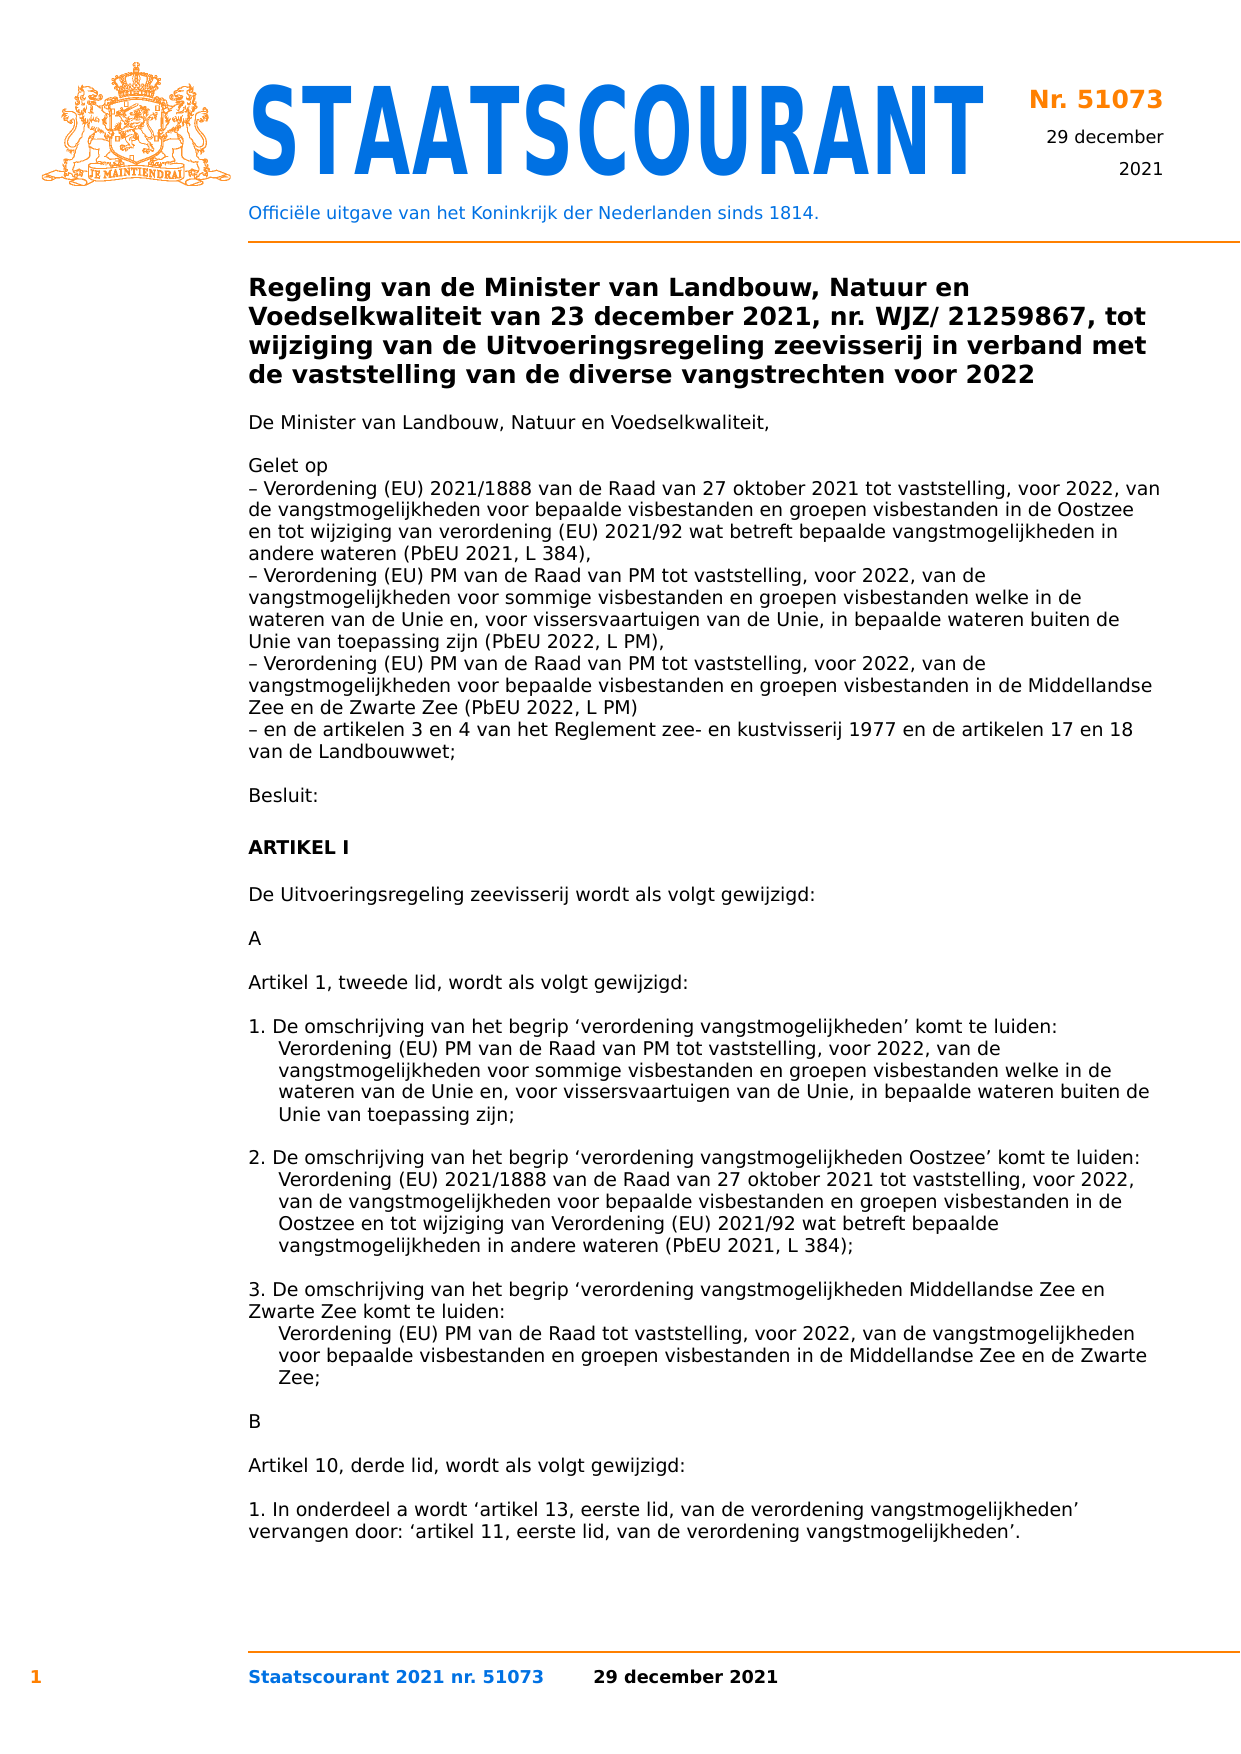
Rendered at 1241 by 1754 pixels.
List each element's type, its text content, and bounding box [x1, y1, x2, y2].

table_cell Officiële uitgave van het Koninkrijk der Nederlanden sinds 1814. [248, 203, 1240, 241]
text B [248, 1411, 1163, 1433]
table_header Nr. 51073 [998, 62, 1240, 121]
text 1. In onderdeel a wordt ‘artikel 13, eerste lid, van de verordening vangstmogelijkheden’ vervangen door: ‘artikel 11, eerste lid, van de verordening vangstmogelijkheden’. [248, 1498, 1163, 1542]
text Verordening (EU) PM van de Raad van PM tot vaststelling, voor 2022, van de vangstmogelijkheden voor sommige visbestanden en groepen visbestanden welke in de wateren van de Unie en, voor vissersvaartuigen van de Unie, in bepaalde wateren buiten de Unie van toepassing zijn; [278, 1037, 1163, 1125]
table_header STAATSCOURANT [248, 62, 998, 203]
text Artikel 1, tweede lid, wordt als volgt gewijzigd: [248, 972, 1163, 994]
text Gelet op [248, 455, 1163, 477]
text 2. De omschrijving van het begrip ‘verordening vangstmogelijkheden Oostzee’ komt te luiden: [248, 1147, 1163, 1169]
table_cell 2021 [998, 153, 1240, 203]
picture [41, 62, 231, 186]
text Besluit: [248, 785, 1163, 807]
text Verordening (EU) 2021/1888 van de Raad van 27 oktober 2021 tot vaststelling, voor 2022, van de vangstmogelijkheden voor bepaalde visbestanden en groepen visbestanden in de Oostzee en tot wijziging van Verordening (EU) 2021/92 wat betreft bepaalde vangstmogelijkheden in andere wateren (PbEU 2021, L 384); [278, 1169, 1163, 1257]
table_header [25, 62, 248, 241]
text – Verordening (EU) PM van de Raad van PM tot vaststelling, voor 2022, van de vangstmogelijkheden voor bepaalde visbestanden en groepen visbestanden in de Middellandse Zee en de Zwarte Zee (PbEU 2022, L PM) [248, 653, 1163, 719]
text De Minister van Landbouw, Natuur en Voedselkwaliteit, [248, 412, 1163, 433]
subtitle Regeling van de Minister van Landbouw, Natuur en Voedselkwaliteit van 23 december 2021, nr. WJZ/ 21259867, tot wijziging van de Uitvoeringsregeling zeevisserij in verband met de vaststelling van de diverse vangstrechten voor 2022 [248, 273, 1163, 390]
text – en de artikelen 3 en 4 van het Reglement zee- en kustvisserij 1977 en de artikelen 17 en 18 van de Landbouwwet; [248, 719, 1163, 763]
text 3. De omschrijving van het begrip ‘verordening vangstmogelijkheden Middellandse Zee en Zwarte Zee komt te luiden: [248, 1279, 1163, 1323]
text 1. De omschrijving van het begrip ‘verordening vangstmogelijkheden’ komt te luiden: [248, 1016, 1163, 1037]
text – Verordening (EU) PM van de Raad van PM tot vaststelling, voor 2022, van de vangstmogelijkheden voor sommige visbestanden en groepen visbestanden welke in de wateren van de Unie en, voor vissersvaartuigen van de Unie, in bepaalde wateren buiten de Unie van toepassing zijn (PbEU 2022, L PM), [248, 565, 1163, 653]
subtitle ARTIKEL I [248, 837, 1163, 859]
text Artikel 10, derde lid, wordt als volgt gewijzigd: [248, 1455, 1163, 1477]
table_cell 29 december [998, 121, 1240, 153]
text De Uitvoeringsregeling zeevisserij wordt als volgt gewijzigd: [248, 884, 1163, 906]
text A [248, 928, 1163, 950]
text Verordening (EU) PM van de Raad tot vaststelling, voor 2022, van de vangstmogelijkheden voor bepaalde visbestanden en groepen visbestanden in de Middellandse Zee en de Zwarte Zee; [278, 1323, 1163, 1389]
text – Verordening (EU) 2021/1888 van de Raad van 27 oktober 2021 tot vaststelling, voor 2022, van de vangstmogelijkheden voor bepaalde visbestanden en groepen visbestanden in de Oostzee en tot wijziging van verordening (EU) 2021/92 wat betreft bepaalde vangstmogelijkheden in andere wateren (PbEU 2021, L 384), [248, 477, 1163, 565]
